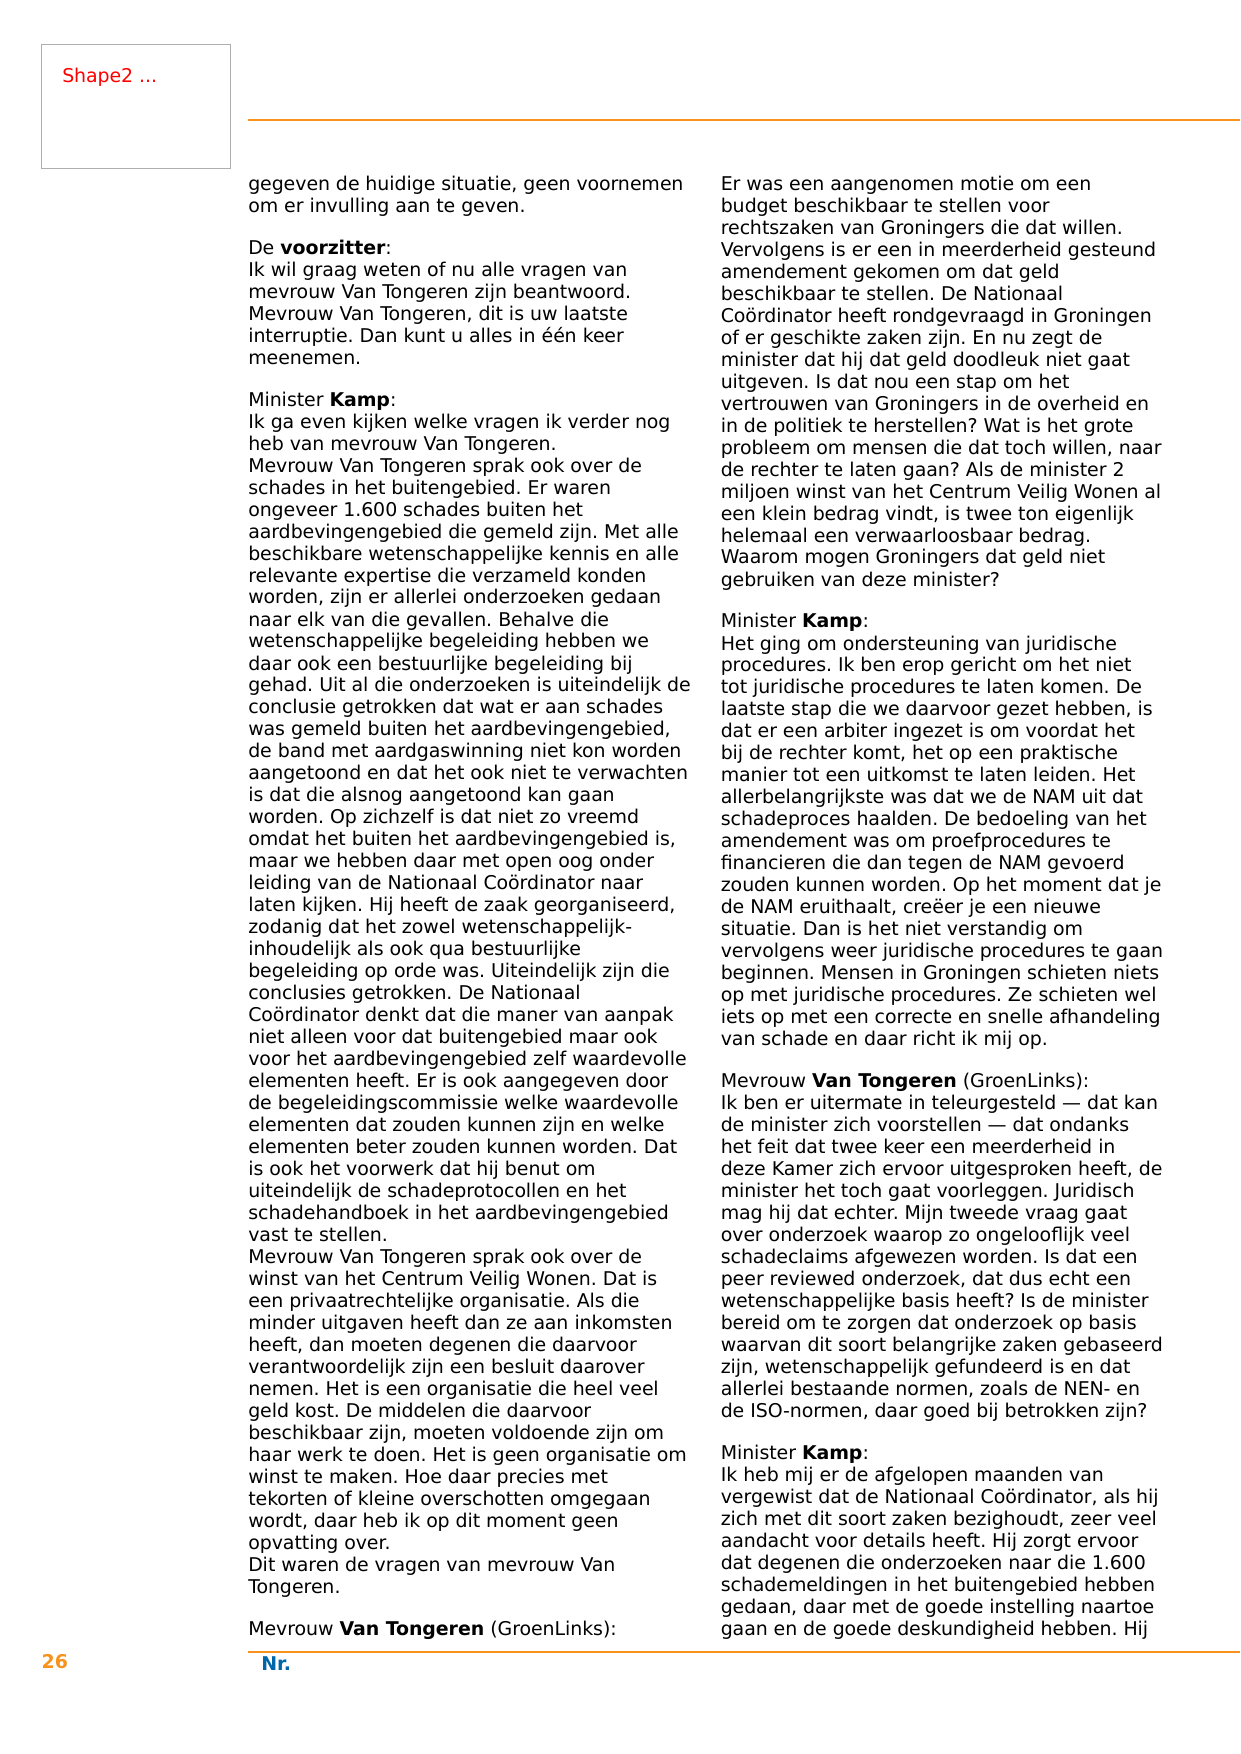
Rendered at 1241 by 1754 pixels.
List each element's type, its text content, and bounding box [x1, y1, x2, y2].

text Mevrouw Van Tongeren (GroenLinks): [721, 1070, 1163, 1092]
text De voorzitter: [248, 237, 691, 259]
text Minister Kamp: [721, 1442, 1163, 1464]
text gegeven de huidige situatie, geen voornemen om er invulling aan te geven. [248, 173, 691, 217]
text Minister Kamp: [721, 610, 1163, 632]
text Ik heb mij er de afgelopen maanden van vergewist dat de Nationaal Coördinator, als hij zich met dit soort zaken bezighoudt, zeer veel aandacht voor details heeft. Hij zorgt ervoor dat degenen die onderzoeken naar die 1.600 schademeldingen in het buitengebied hebben gedaan, daar met de goede instelling naartoe gaan en de goede deskundigheid hebben. Hij [721, 1464, 1163, 1639]
text Dit waren de vragen van mevrouw Van Tongeren. [248, 1553, 691, 1597]
text Ik ben er uitermate in teleurgesteld — dat kan de minister zich voorstellen — dat ondanks het feit dat twee keer een meerderheid in deze Kamer zich ervoor uitgesproken heeft, de minister het toch gaat voorleggen. Juridisch mag hij dat echter. Mijn tweede vraag gaat over onderzoek waarop zo ongelooflijk veel schadeclaims afgewezen worden. Is dat een peer reviewed onderzoek, dat dus echt een wetenschappelijke basis heeft? Is de minister bereid om te zorgen dat onderzoek op basis waarvan dit soort belangrijke zaken gebaseerd zijn, wetenschappelijk gefundeerd is en dat allerlei bestaande normen, zoals de NEN- en de ISO-normen, daar goed bij betrokken zijn? [721, 1092, 1163, 1422]
text Ik ga even kijken welke vragen ik verder nog heb van mevrouw Van Tongeren. [248, 411, 691, 454]
text Mevrouw Van Tongeren (GroenLinks): [248, 1617, 691, 1639]
text Mevrouw Van Tongeren sprak ook over de winst van het Centrum Veilig Wonen. Dat is een privaatrechtelijke organisatie. Als die minder uitgaven heeft dan ze aan inkomsten heeft, dan moeten degenen die daarvoor verantwoordelijk zijn een besluit daarover nemen. Het is een organisatie die heel veel geld kost. De middelen die daarvoor beschikbaar zijn, moeten voldoende zijn om haar werk te doen. Het is geen organisatie om winst te maken. Hoe daar precies met tekorten of kleine overschotten omgegaan wordt, daar heb ik op dit moment geen opvatting over. [248, 1246, 691, 1553]
text Minister Kamp: [248, 389, 691, 411]
text Ik wil graag weten of nu alle vragen van mevrouw Van Tongeren zijn beantwoord. Mevrouw Van Tongeren, dit is uw laatste interruptie. Dan kunt u alles in één keer meenemen. [248, 259, 691, 369]
text Er was een aangenomen motie om een budget beschikbaar te stellen voor rechtszaken van Groningers die dat willen. Vervolgens is er een in meerderheid gesteund amendement gekomen om dat geld beschikbaar te stellen. De Nationaal Coördinator heeft rondgevraagd in Groningen of er geschikte zaken zijn. En nu zegt de minister dat hij dat geld doodleuk niet gaat uitgeven. Is dat nou een stap om het vertrouwen van Groningers in de overheid en in de politiek te herstellen? Wat is het grote probleem om mensen die dat toch willen, naar de rechter te laten gaan? Als de minister 2 miljoen winst van het Centrum Veilig Wonen al een klein bedrag vindt, is twee ton eigenlijk helemaal een verwaarloosbaar bedrag. Waarom mogen Groningers dat geld niet gebruiken van deze minister? [721, 173, 1163, 590]
text Mevrouw Van Tongeren sprak ook over de schades in het buitengebied. Er waren ongeveer 1.600 schades buiten het aardbevingengebied die gemeld zijn. Met alle beschikbare wetenschappelijke kennis en alle relevante expertise die verzameld konden worden, zijn er allerlei onderzoeken gedaan naar elk van die gevallen. Behalve die wetenschappelijke begeleiding hebben we daar ook een bestuurlijke begeleiding bij gehad. Uit al die onderzoeken is uiteindelijk de conclusie getrokken dat wat er aan schades was gemeld buiten het aardbevingengebied, de band met aardgaswinning niet kon worden aangetoond en dat het ook niet te verwachten is dat die alsnog aangetoond kan gaan worden. Op zichzelf is dat niet zo vreemd omdat het buiten het aardbevingengebied is, maar we hebben daar met open oog onder leiding van de Nationaal Coördinator naar laten kijken. Hij heeft de zaak georganiseerd, zodanig dat het zowel wetenschappelijk-inhoudelijk als ook qua bestuurlijke begeleiding op orde was. Uiteindelijk zijn die conclusies getrokken. De Nationaal Coördinator denkt dat die maner van aanpak niet alleen voor dat buitengebied maar ook voor het aardbevingengebied zelf waardevolle elementen heeft. Er is ook aangegeven door de begeleidingscommissie welke waardevolle elementen dat zouden kunnen zijn en welke elementen beter zouden kunnen worden. Dat is ook het voorwerk dat hij benut om uiteindelijk de schadeprotocollen en het schadehandboek in het aardbevingengebied vast te stellen. [248, 454, 691, 1246]
text Het ging om ondersteuning van juridische procedures. Ik ben erop gericht om het niet tot juridische procedures te laten komen. De laatste stap die we daarvoor gezet hebben, is dat er een arbiter ingezet is om voordat het bij de rechter komt, het op een praktische manier tot een uitkomst te laten leiden. Het allerbelangrijkste was dat we de NAM uit dat schadeproces haalden. De bedoeling van het amendement was om proefprocedures te financieren die dan tegen de NAM gevoerd zouden kunnen worden. Op het moment dat je de NAM eruithaalt, creëer je een nieuwe situatie. Dan is het niet verstandig om vervolgens weer juridische procedures te gaan beginnen. Mensen in Groningen schieten niets op met juridische procedures. Ze schieten wel iets op met een correcte en snelle afhandeling van schade en daar richt ik mij op. [721, 632, 1163, 1050]
